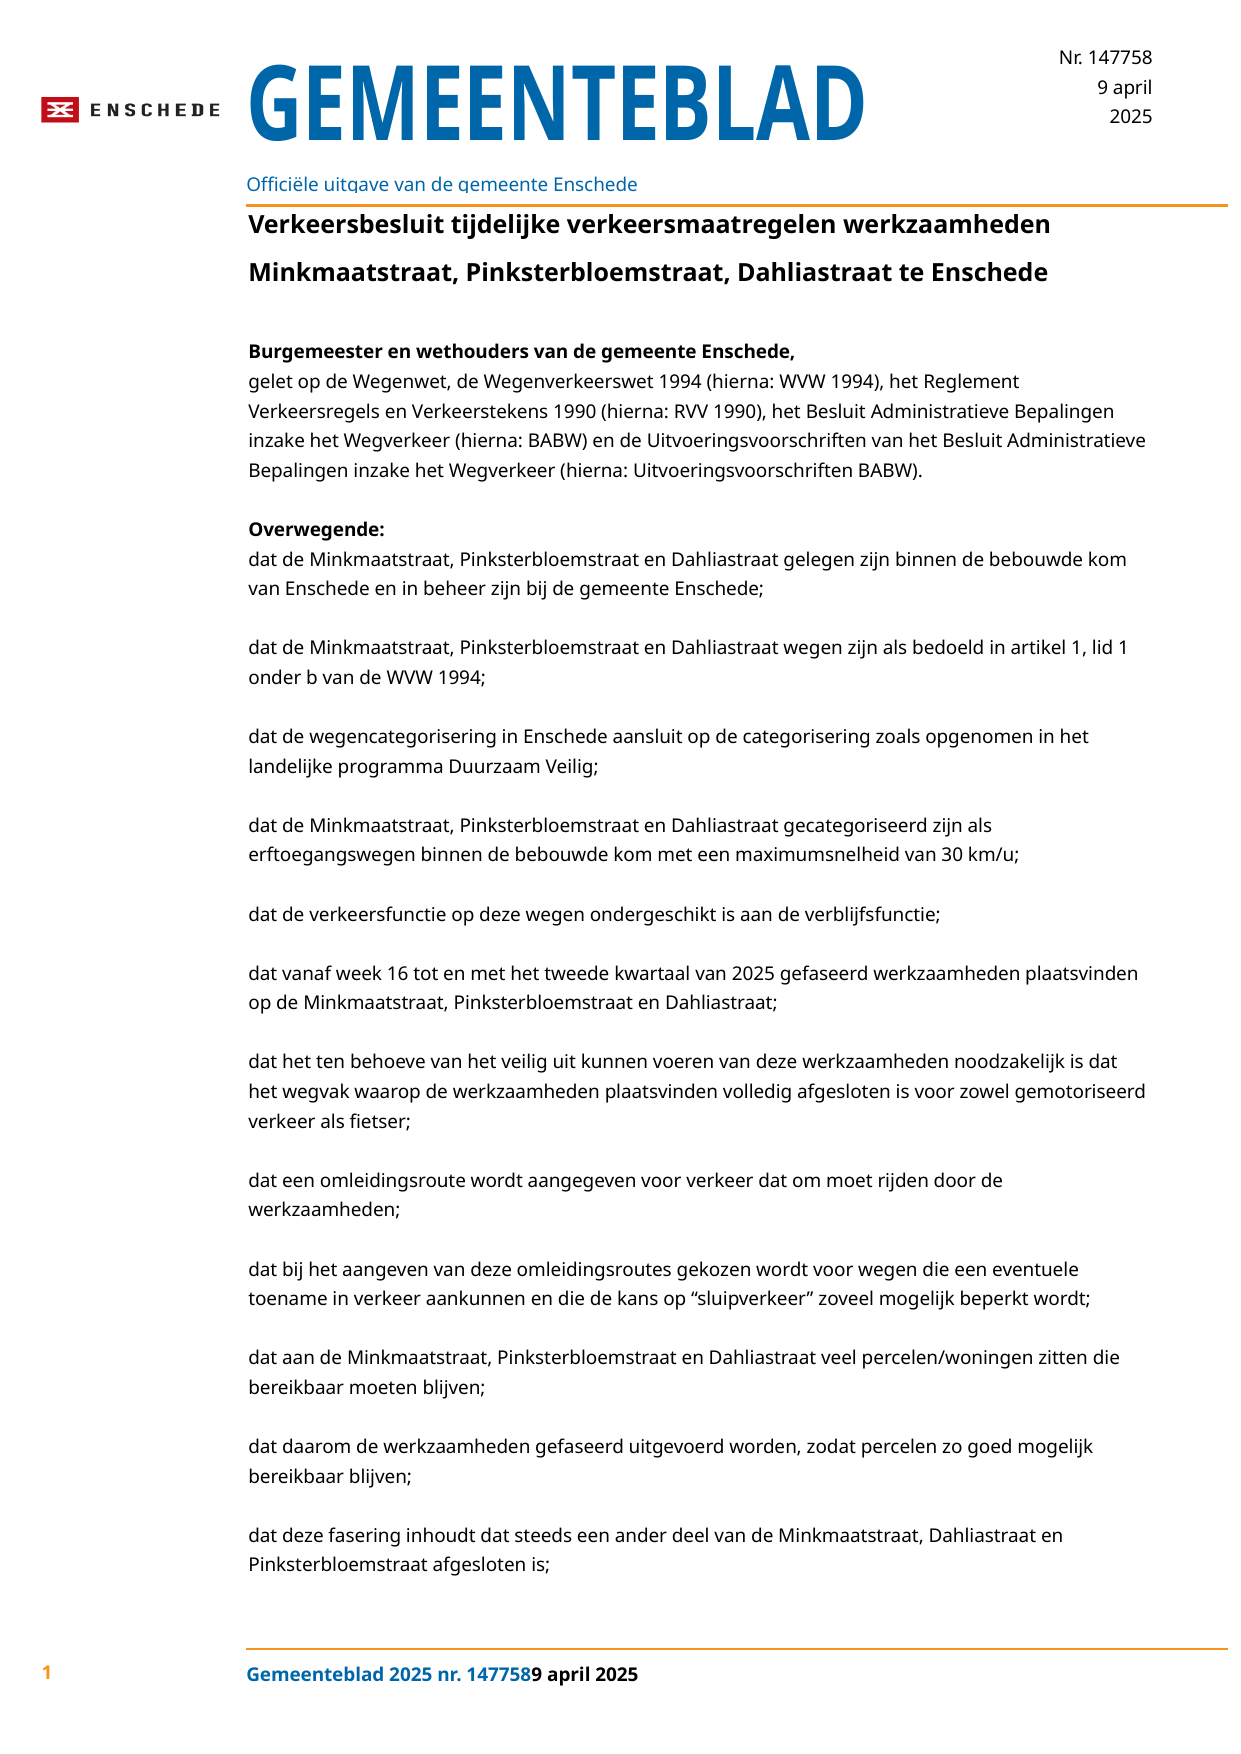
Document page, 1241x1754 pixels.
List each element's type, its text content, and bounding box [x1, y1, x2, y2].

text dat aan de Minkmaatstraat, Pinksterbloemstraat en Dahliastraat veel percelen/woningen zitten die bereikbaar moeten blijven; [248, 1344, 1152, 1400]
text Verkeersbesluit tijdelijke verkeersmaatregelen werkzaamheden Minkmaatstraat, Pinksterbloemstraat, Dahliastraat te Enschede [248, 207, 1152, 288]
text dat vanaf week 16 tot en met het tweede kwartaal van 2025 gefaseerd werkzaamheden plaatsvinden op de Minkmaatstraat, Pinksterbloemstraat en Dahliastraat; [248, 960, 1152, 1015]
text dat daarom de werkzaamheden gefaseerd uitgevoerd worden, zodat percelen zo goed mogelijk bereikbaar blijven; [248, 1433, 1152, 1488]
text dat deze fasering inhoudt dat steeds een ander deel van de Minkmaatstraat, Dahliastraat en Pinksterbloemstraat afgesloten is; [248, 1522, 1152, 1577]
text dat bij het aangeven van deze omleidingsroutes gekozen wordt voor wegen die een eventuele toename in verkeer aankunnen en die de kans op “sluipverkeer” zoveel mogelijk beperkt wordt; [248, 1256, 1152, 1311]
text dat de Minkmaatstraat, Pinksterbloemstraat en Dahliastraat gelegen zijn binnen de bebouwde kom van Enschede en in beheer zijn bij de gemeente Enschede; [248, 546, 1152, 601]
text Overwegende: [248, 516, 1152, 542]
text dat de Minkmaatstraat, Pinksterbloemstraat en Dahliastraat wegen zijn als bedoeld in artikel 1, lid 1 onder b van de WVW 1994; [248, 634, 1152, 690]
text dat een omleidingsroute wordt aangegeven voor verkeer dat om moet rijden door de werkzaamheden; [248, 1167, 1152, 1222]
text dat de wegencategorisering in Enschede aansluit op de categorisering zoals opgenomen in het landelijke programma Duurzaam Veilig; [248, 723, 1152, 778]
text dat de Minkmaatstraat, Pinksterbloemstraat en Dahliastraat gecategoriseerd zijn als erftoegangswegen binnen de bebouwde kom met een maximumsnelheid van 30 km/u; [248, 812, 1152, 867]
picture [41, 47, 231, 172]
text dat de verkeersfunctie op deze wegen ondergeschikt is aan de verblijfsfunctie; [248, 901, 1152, 926]
text gelet op de Wegenwet, de Wegenverkeerswet 1994 (hierna: WVW 1994), het Reglement Verkeersregels en Verkeerstekens 1990 (hierna: RVV 1990), het Besluit Administratieve Bepalingen inzake het Wegverkeer (hierna: BABW) en de Uitvoeringsvoorschriften van het Besluit Administratieve Bepalingen inzake het Wegverkeer (hierna: Uitvoeringsvoorschriften BABW). [248, 368, 1152, 483]
text dat het ten behoeve van het veilig uit kunnen voeren van deze werkzaamheden noodzakelijk is dat het wegvak waarop de werkzaamheden plaatsvinden volledig afgesloten is voor zowel gemotoriseerd verkeer als fietser; [248, 1049, 1152, 1133]
text Burgemeester en wethouders van de gemeente Enschede, [248, 339, 1152, 364]
